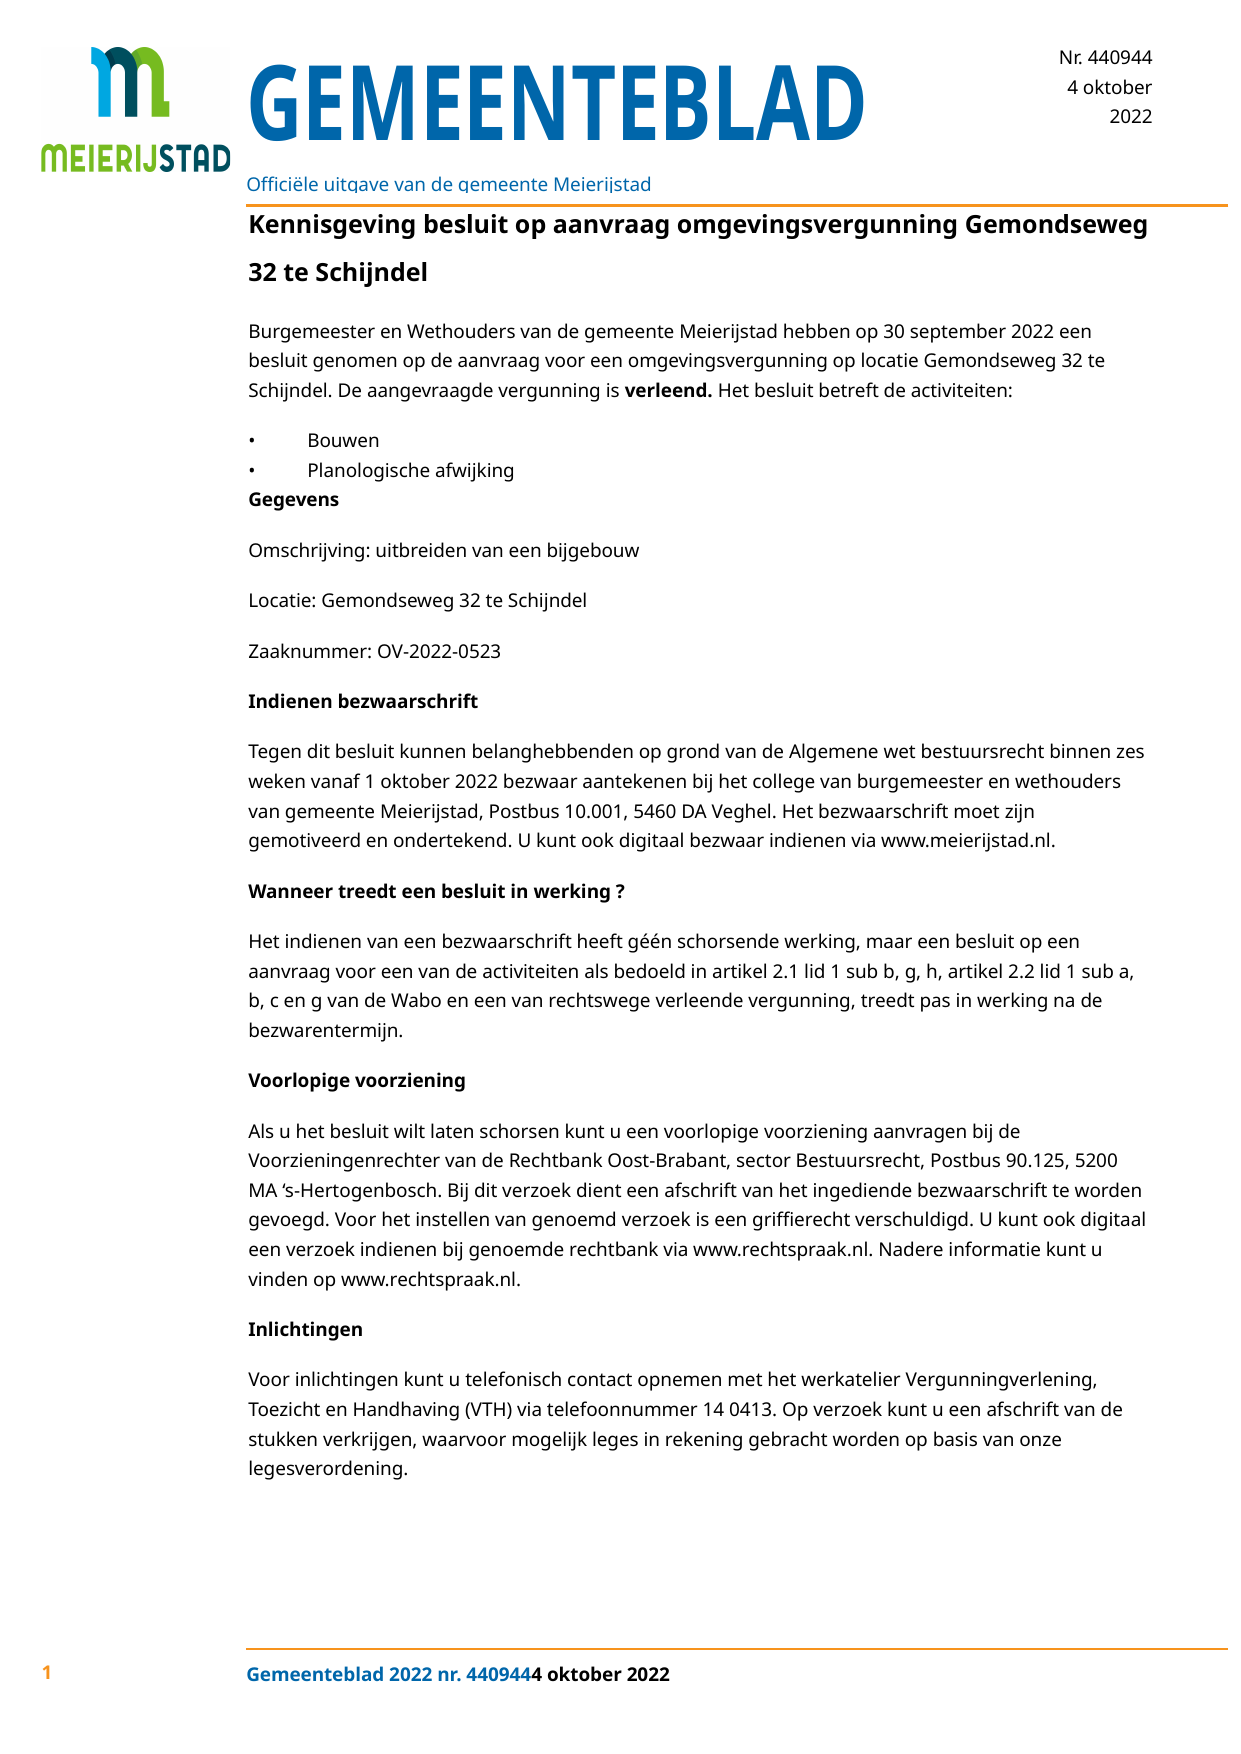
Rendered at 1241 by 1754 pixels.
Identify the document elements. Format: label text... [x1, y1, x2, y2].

text Het indienen van een bezwaarschrift heeft géén schorsende werking, maar een besluit op een aanvraag voor een van de activiteiten als bedoeld in artikel 2.1 lid 1 sub b, g, h, artikel 2.2 lid 1 sub a, b, c en g van de Wabo en een van rechtswege verleende vergunning, treedt pas in werking na de bezwarentermijn. [248, 928, 1152, 1043]
list Bouwen [248, 427, 1152, 453]
text Tegen dit besluit kunnen belanghebbenden op grond van de Algemene wet bestuursrecht binnen zes weken vanaf 1 oktober 2022 bezwaar aantekenen bij het college van burgemeester en wethouders van gemeente Meierijstad, Postbus 10.001, 5460 DA Veghel. Het bezwaarschrift moet zijn gemotiveerd en ondertekend. U kunt ook digitaal bezwaar indienen via www.meierijstad.nl. [248, 739, 1152, 853]
text Burgemeester en Wethouders van de gemeente Meierijstad hebben op 30 september 2022 een besluit genomen op de aanvraag voor een omgevingsvergunning op locatie Gemondseweg 32 te Schijndel. De aangevraagde vergunning is verleend. Het besluit betreft de activiteiten: [248, 318, 1152, 403]
text Gegevens [248, 487, 1152, 512]
text Wanneer treedt een besluit in werking ? [248, 878, 1152, 904]
text Als u het besluit wilt laten schorsen kunt u een voorlopige voorziening aanvragen bij de Voorzieningenrechter van de Rechtbank Oost-Brabant, sector Bestuursrecht, Postbus 90.125, 5200 MA ‘s-Hertogenbosch. Bij dit verzoek dient een afschrift van het ingediende bezwaarschrift te worden gevoegd. Voor het instellen van genoemd verzoek is een griffierecht verschuldigd. U kunt ook digitaal een verzoek indienen bij genoemde rechtbank via www.rechtspraak.nl. Nadere informatie kunt u vinden op www.rechtspraak.nl. [248, 1118, 1152, 1292]
text Voorlopige voorziening [248, 1067, 1152, 1093]
text Inlichtingen [248, 1316, 1152, 1342]
text Voor inlichtingen kunt u telefonisch contact opnemen met het werkatelier Vergunningverlening, Toezicht en Handhaving (VTH) via telefoonnummer 14 0413. Op verzoek kunt u een afschrift van de stukken verkrijgen, waarvoor mogelijk leges in rekening gebracht worden op basis van onze legesverordening. [248, 1367, 1152, 1481]
text Indienen bezwaarschrift [248, 688, 1152, 714]
list Planologische afwijking [248, 457, 1152, 483]
picture [41, 47, 231, 172]
text Locatie: Gemondseweg 32 te Schijndel [248, 587, 1152, 613]
text Omschrijving: uitbreiden van een bijgebouw [248, 537, 1152, 563]
text Zaaknummer: OV-2022-0523 [248, 638, 1152, 664]
text Kennisgeving besluit op aanvraag omgevingsvergunning Gemondseweg 32 te Schijndel [248, 207, 1152, 288]
